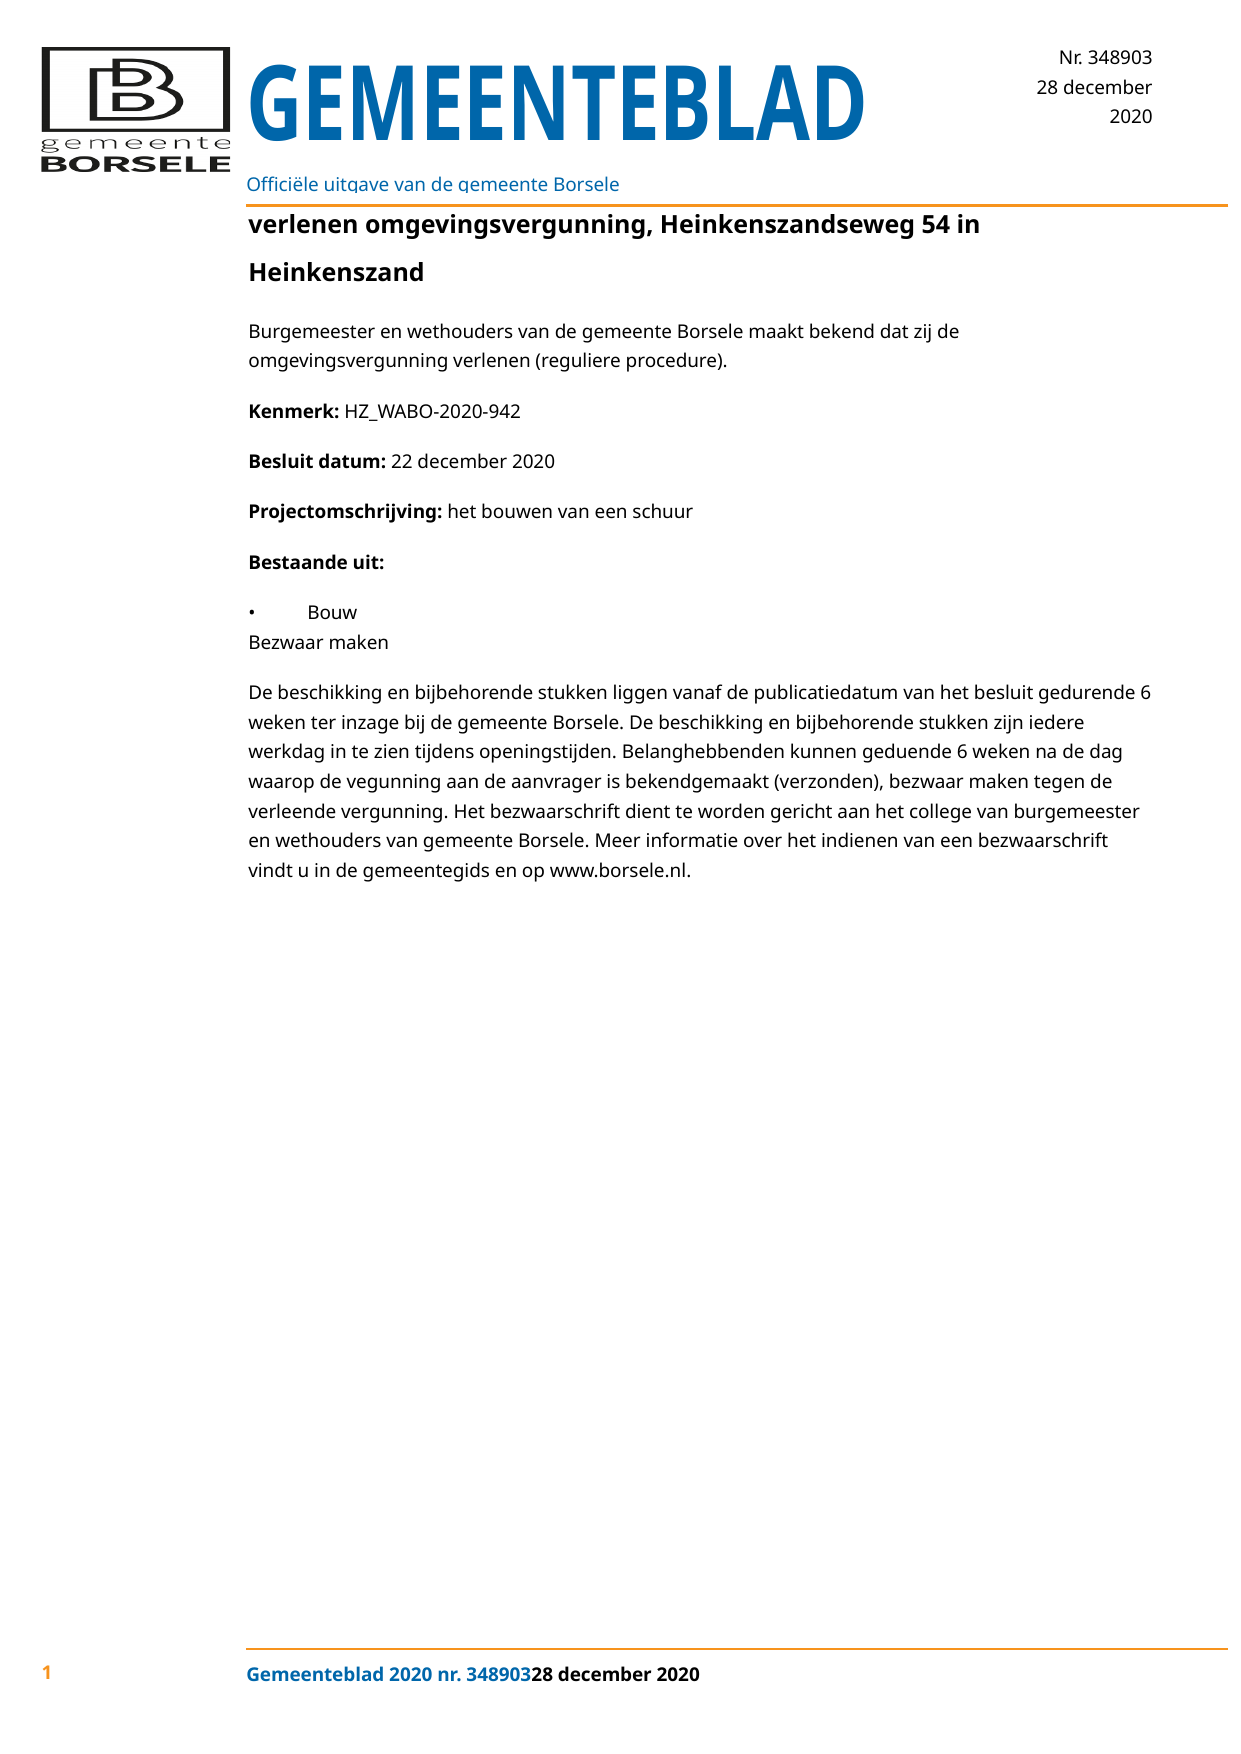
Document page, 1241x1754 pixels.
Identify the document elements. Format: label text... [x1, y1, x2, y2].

text verlenen omgevingsvergunning, Heinkenszandseweg 54 in Heinkenszand [248, 207, 1152, 288]
text De beschikking en bijbehorende stukken liggen vanaf de publicatiedatum van het besluit gedurende 6 weken ter inzage bij de gemeente Borsele. De beschikking en bijbehorende stukken zijn iedere werkdag in te zien tijdens openingstijden. Belanghebbenden kunnen geduende 6 weken na de dag waarop de vegunning aan de aanvrager is bekendgemaakt (verzonden), bezwaar maken tegen de verleende vergunning. Het bezwaarschrift dient te worden gericht aan het college van burgemeester en wethouders van gemeente Borsele. Meer informatie over het indienen van een bezwaarschrift vindt u in de gemeentegids en op www.borsele.nl. [248, 679, 1152, 883]
picture [41, 47, 231, 172]
text Besluit datum: 22 december 2020 [248, 448, 1152, 474]
text Projectomschrijving: het bouwen van een schuur [248, 499, 1152, 524]
text Bestaande uit: [248, 549, 1152, 575]
text Kenmerk: HZ_WABO-2020-942 [248, 398, 1152, 424]
text Burgemeester en wethouders van de gemeente Borsele maakt bekend dat zij de omgevingsvergunning verlenen (reguliere procedure). [248, 318, 1152, 373]
text Bezwaar maken [248, 629, 1152, 655]
list Bouw [248, 599, 1152, 625]
